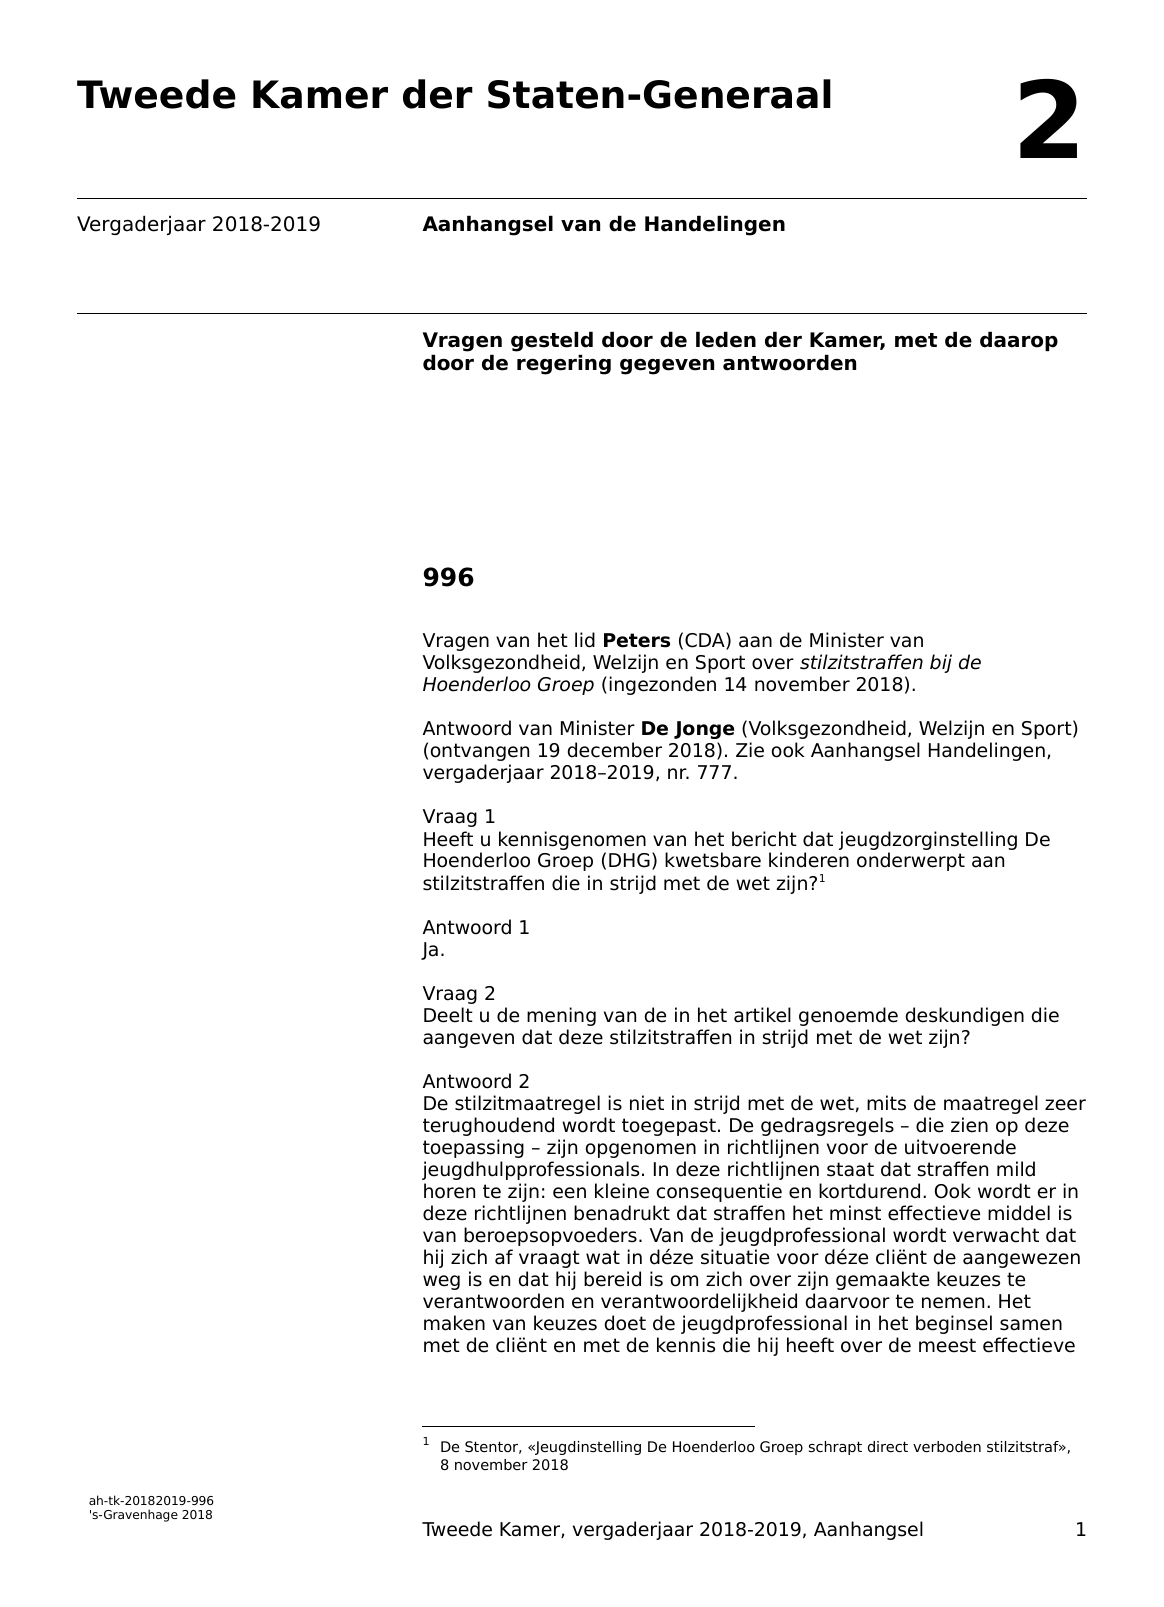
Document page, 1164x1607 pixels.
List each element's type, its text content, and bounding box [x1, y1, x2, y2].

table_header Tweede Kamer der Staten-Generaal [77, 59, 886, 198]
text 996 [422, 563, 1087, 592]
text Vraag 1 [422, 806, 1087, 828]
table_cell [77, 314, 422, 375]
table_cell Vragen gesteld door de leden der Kamer, met de daarop door de regering gegeven antwoorden [422, 314, 1087, 375]
text Antwoord van Minister De Jonge (Volksgezondheid, Welzijn en Sport) (ontvangen 19 december 2018). Zie ook Aanhangsel Handelingen, vergaderjaar 2018–2019, nr. 777. [422, 718, 1087, 784]
text ah-tk-20182019-996 [88, 1494, 323, 1508]
text Antwoord 1 [422, 917, 1087, 938]
table_cell Aanhangsel van de Handelingen [422, 199, 1087, 313]
text Heeft u kennisgenomen van het bericht dat jeugdzorginstelling De Hoenderloo Groep (DHG) kwetsbare kinderen onderwerpt aan stilzitstraffen die in strijd met de wet zijn? [422, 828, 1087, 894]
text De Stentor, «Jeugdinstelling De Hoenderloo Groep schrapt direct verboden stilzitstraf», 8 november 2018 [422, 1435, 1087, 1474]
table_cell Vergaderjaar 2018-2019 [77, 199, 422, 313]
text Ja. [422, 938, 1087, 961]
text De stilzitmaatregel is niet in strijd met de wet, mits de maatregel zeer terughoudend wordt toegepast. De gedragsregels – die zien op deze toepassing – zijn opgenomen in richtlijnen voor de uitvoerende jeugdhulpprofessionals. In deze richtlijnen staat dat straffen mild horen te zijn: een kleine consequentie en kortdurend. Ook wordt er in deze richtlijnen benadrukt dat straffen het minst effectieve middel is van beroepsopvoeders. Van de jeugdprofessional wordt verwacht dat hij zich af vraagt wat in déze situatie voor déze cliënt de aangewezen weg is en dat hij bereid is om zich over zijn gemaakte keuzes te verantwoorden en verantwoordelijkheid daarvoor te nemen. Het maken van keuzes doet de jeugdprofessional in het beginsel samen met de cliënt en met de kennis die hij heeft over de meest effectieve [422, 1093, 1087, 1357]
table_header 2 [886, 59, 1087, 198]
text Antwoord 2 [422, 1071, 1087, 1093]
text Vragen van het lid Peters (CDA) aan de Minister van Volksgezondheid, Welzijn en Sport over stilzitstraffen bij de Hoenderloo Groep (ingezonden 14 november 2018). [422, 630, 1087, 696]
text Vraag 2 [422, 983, 1087, 1005]
text 's-Gravenhage 2018 [88, 1508, 323, 1522]
text Deelt u de mening van de in het artikel genoemde deskundigen die aangeven dat deze stilzitstraffen in strijd met de wet zijn? [422, 1005, 1087, 1049]
